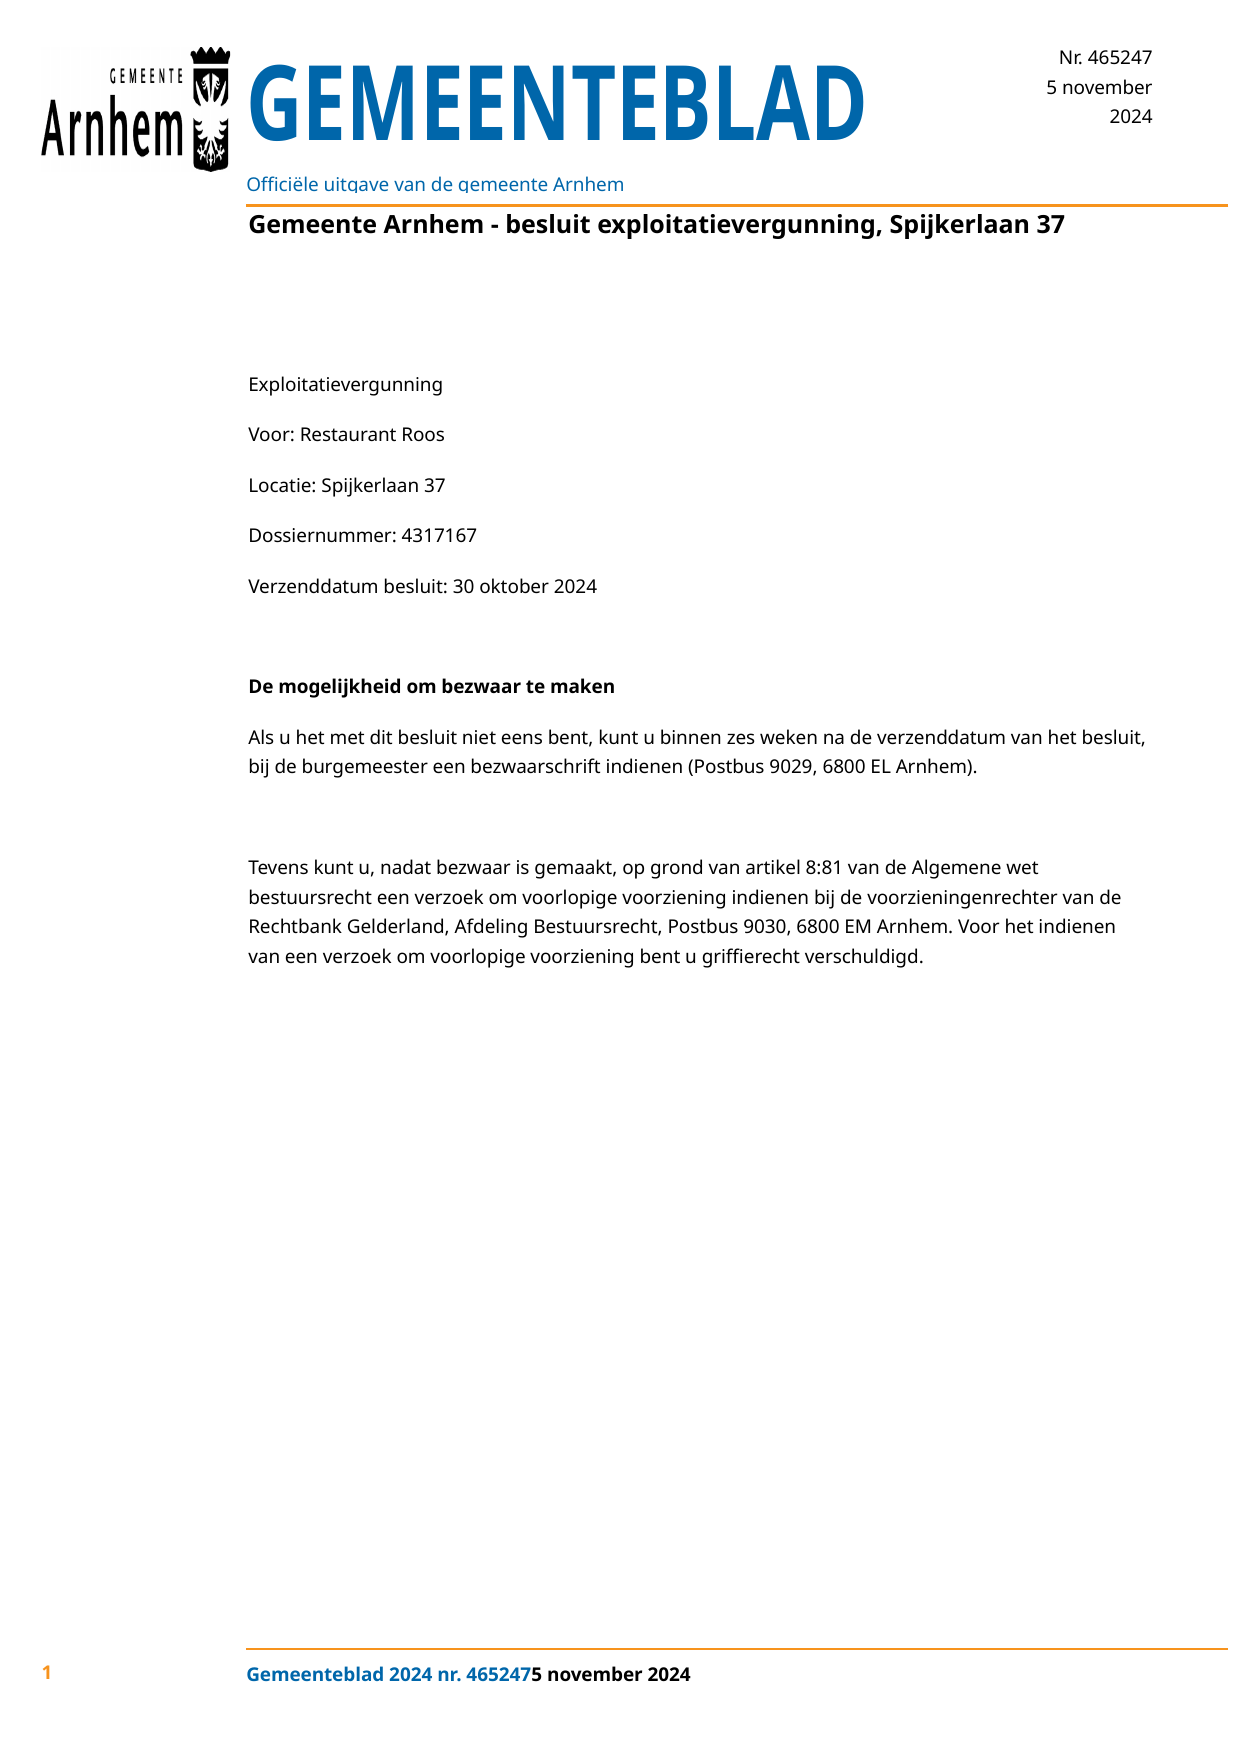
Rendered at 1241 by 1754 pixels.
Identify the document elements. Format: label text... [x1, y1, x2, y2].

text Verzenddatum besluit: 30 oktober 2024 [248, 573, 1152, 598]
text Voor: Restaurant Roos [248, 422, 1152, 447]
text De mogelijkheid om bezwaar te maken [248, 674, 1152, 699]
picture [41, 47, 231, 172]
text Locatie: Spijkerlaan 37 [248, 472, 1152, 498]
text Exploitatievergunning [248, 371, 1152, 397]
text Als u het met dit besluit niet eens bent, kunt u binnen zes weken na de verzenddatum van het besluit, bij de burgemeester een bezwaarschrift indienen (Postbus 9029, 6800 EL Arnhem). [248, 724, 1152, 779]
text Tevens kunt u, nadat bezwaar is gemaakt, op grond van artikel 8:81 van de Algemene wet bestuursrecht een verzoek om voorlopige voorziening indienen bij de voorzieningenrechter van de Rechtbank Gelderland, Afdeling Bestuursrecht, Postbus 9030, 6800 EM Arnhem. Voor het indienen van een verzoek om voorlopige voorziening bent u griffierecht verschuldigd. [248, 854, 1152, 969]
text Dossiernummer: 4317167 [248, 522, 1152, 548]
text Gemeente Arnhem - besluit exploitatievergunning, Spijkerlaan 37 [248, 207, 1152, 241]
